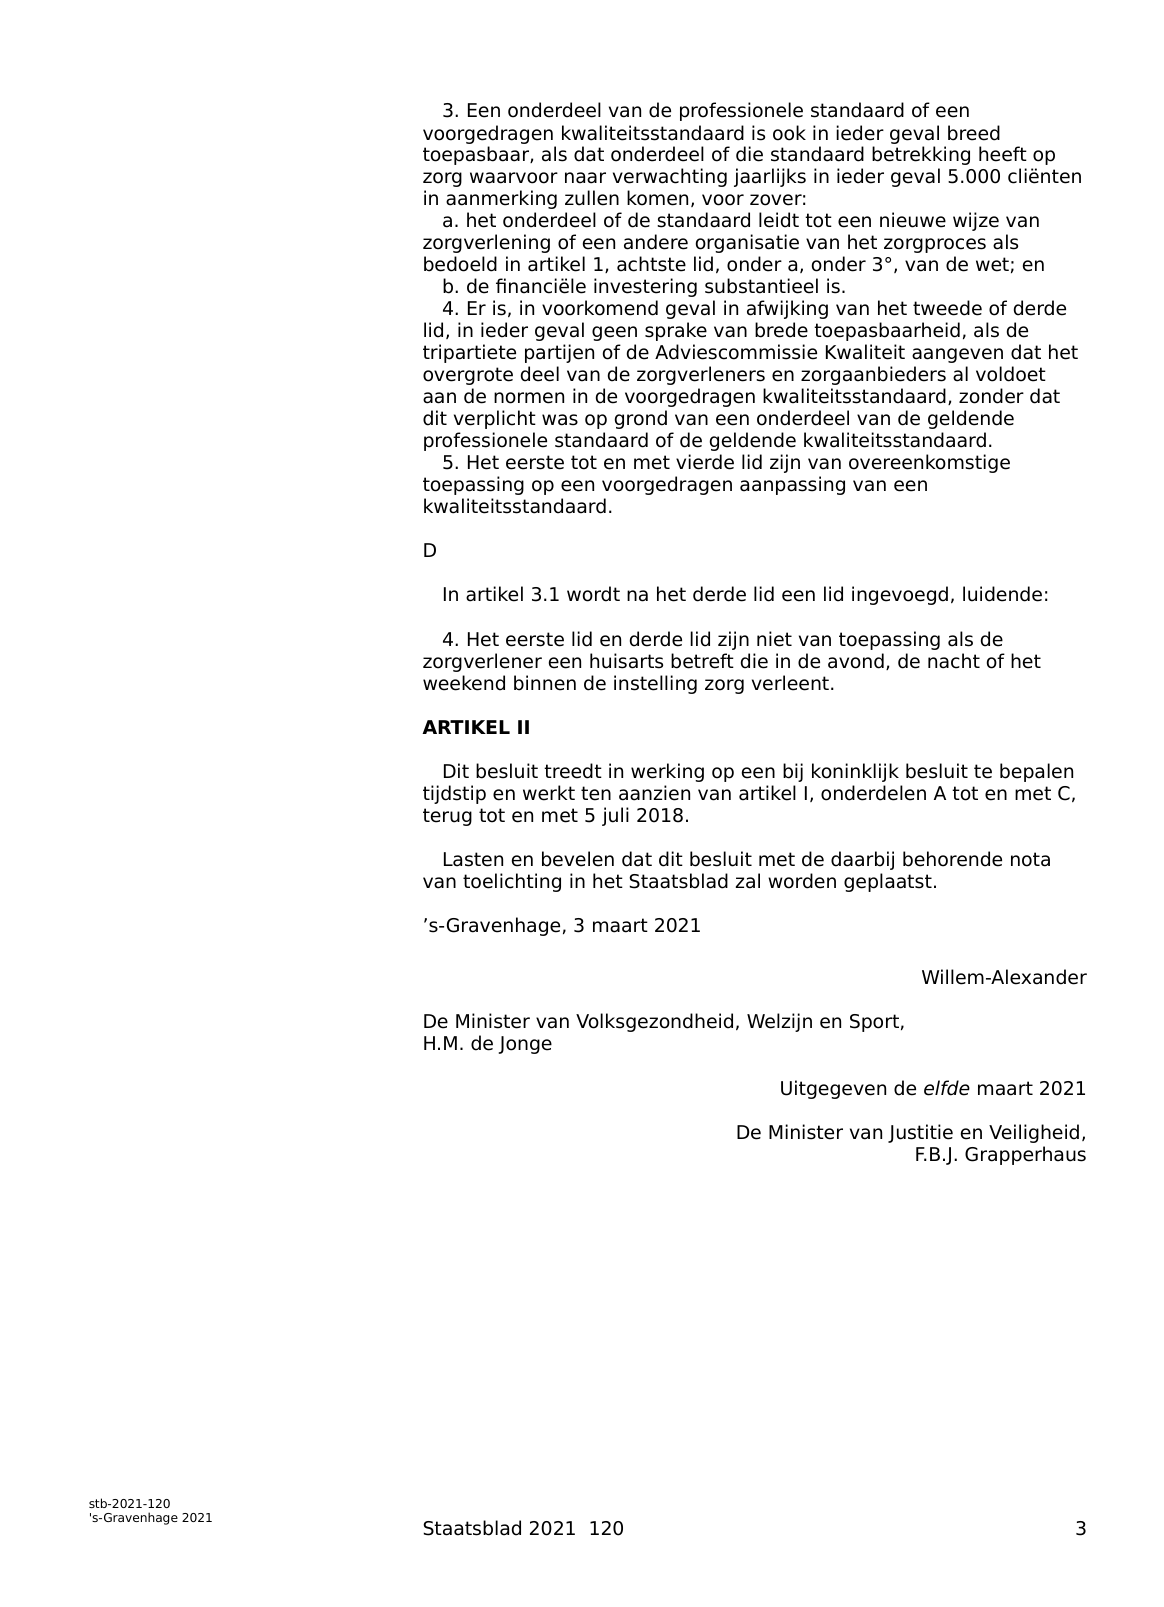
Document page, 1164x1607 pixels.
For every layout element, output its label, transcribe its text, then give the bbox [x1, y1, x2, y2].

text 5. Het eerste tot en met vierde lid zijn van overeenkomstige toepassing op een voorgedragen aanpassing van een kwaliteitsstandaard. [422, 452, 1087, 518]
text Uitgegeven de elfde maart 2021 [422, 1077, 1087, 1099]
text Lasten en bevelen dat dit besluit met de daarbij behorende nota van toelichting in het Staatsblad zal worden geplaatst. [422, 849, 1087, 893]
text b. de financiële investering substantieel is. [422, 276, 1087, 298]
text 4. Het eerste lid en derde lid zijn niet van toepassing als de zorgverlener een huisarts betreft die in de avond, de nacht of het weekend binnen de instelling zorg verleent. [422, 628, 1087, 694]
text a. het onderdeel of de standaard leidt tot een nieuwe wijze van zorgverlening of een andere organisatie van het zorgproces als bedoeld in artikel 1, achtste lid, onder a, onder 3°, van de wet; en [422, 210, 1087, 276]
text 4. Er is, in voorkomend geval in afwijking van het tweede of derde lid, in ieder geval geen sprake van brede toepasbaarheid, als de tripartiete partijen of de Adviescommissie Kwaliteit aangeven dat het overgrote deel van de zorgverleners en zorgaanbieders al voldoet aan de normen in de voorgedragen kwaliteitsstandaard, zonder dat dit verplicht was op grond van een onderdeel van de geldende professionele standaard of de geldende kwaliteitsstandaard. [422, 298, 1087, 452]
text 's-Gravenhage 2021 [88, 1511, 323, 1525]
text In artikel 3.1 wordt na het derde lid een lid ingevoegd, luidende: [422, 584, 1087, 606]
text De Minister van Justitie en Veiligheid, F.B.J. Grapperhaus [422, 1122, 1087, 1166]
text De Minister van Volksgezondheid, Welzijn en Sport, H.M. de Jonge [422, 1011, 1087, 1055]
text stb-2021-120 [88, 1497, 323, 1511]
text Willem-Alexander [422, 967, 1087, 989]
subtitle ARTIKEL II [422, 717, 1087, 739]
text 3. Een onderdeel van de professionele standaard of een voorgedragen kwaliteitsstandaard is ook in ieder geval breed toepasbaar, als dat onderdeel of die standaard betrekking heeft op zorg waarvoor naar verwachting jaarlijks in ieder geval 5.000 cliënten in aanmerking zullen komen, voor zover: [422, 100, 1087, 210]
text D [422, 540, 1087, 562]
text Dit besluit treedt in werking op een bij koninklijk besluit te bepalen tijdstip en werkt ten aanzien van artikel I, onderdelen A tot en met C, terug tot en met 5 juli 2018. [422, 761, 1087, 827]
text ’s-Gravenhage, 3 maart 2021 [422, 915, 1087, 937]
